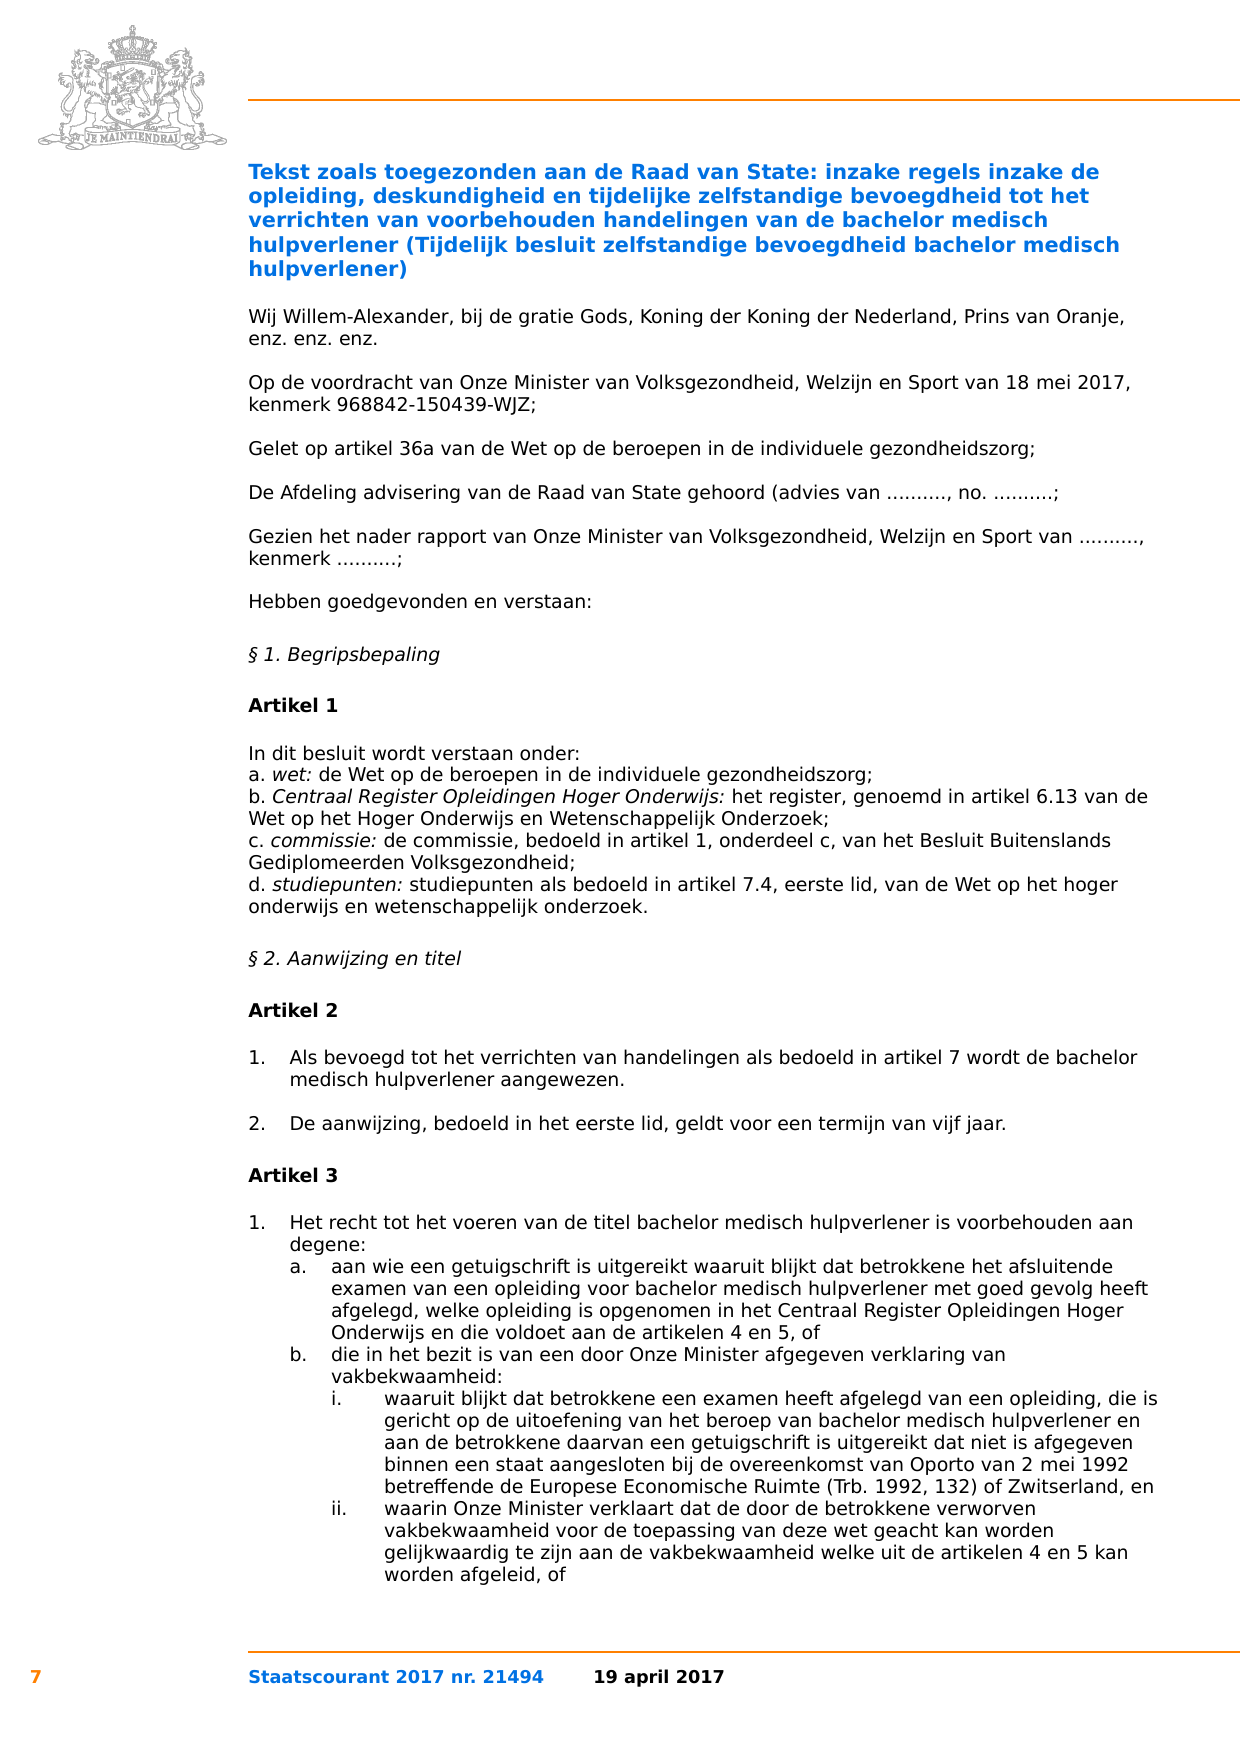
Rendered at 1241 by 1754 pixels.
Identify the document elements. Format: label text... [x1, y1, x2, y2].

text 1. Het recht tot het voeren van de titel bachelor medisch hulpverlener is voorbehouden aan degene: [248, 1212, 1163, 1256]
text ii. waarin Onze Minister verklaart dat de door de betrokkene verworven vakbekwaamheid voor de toepassing van deze wet geacht kan worden gelijkwaardig te zijn aan de vakbekwaamheid welke uit de artikelen 4 en 5 kan worden afgeleid, of [331, 1498, 1163, 1586]
text a. wet: de Wet op de beroepen in de individuele gezondheidszorg; [248, 764, 1163, 786]
text Wij Willem-Alexander, bij de gratie Gods, Koning der Koning der Nederland, Prins van Oranje, enz. enz. enz. [248, 306, 1163, 350]
text d. studiepunten: studiepunten als bedoeld in artikel 7.4, eerste lid, van de Wet op het hoger onderwijs en wetenschappelijk onderzoek. [248, 874, 1163, 918]
text Gelet op artikel 36a van de Wet op de beroepen in de individuele gezondheidszorg; [248, 438, 1163, 460]
subtitle Artikel 1 [248, 695, 1163, 717]
text 2. De aanwijzing, bedoeld in het eerste lid, geldt voor een termijn van vijf jaar. [248, 1113, 1163, 1135]
text a. aan wie een getuigschrift is uitgereikt waaruit blijkt dat betrokkene het afsluitende examen van een opleiding voor bachelor medisch hulpverlener met goed gevolg heeft afgelegd, welke opleiding is opgenomen in het Centraal Register Opleidingen Hoger Onderwijs en die voldoet aan de artikelen 4 en 5, of [289, 1256, 1163, 1344]
subtitle Artikel 2 [248, 1000, 1163, 1022]
text De Afdeling advisering van de Raad van State gehoord (advies van .........., no. ..........; [248, 482, 1163, 504]
subtitle Artikel 3 [248, 1165, 1163, 1187]
text i. waaruit blijkt dat betrokkene een examen heeft afgelegd van een opleiding, die is gericht op de uitoefening van het beroep van bachelor medisch hulpverlener en aan de betrokkene daarvan een getuigschrift is uitgereikt dat niet is afgegeven binnen een staat aangesloten bij de overeenkomst van Oporto van 2 mei 1992 betreffende de Europese Economische Ruimte (Trb. 1992, 132) of Zwitserland, en [331, 1388, 1163, 1498]
subtitle § 1. Begripsbepaling [248, 643, 1163, 665]
text 1. Als bevoegd tot het verrichten van handelingen als bedoeld in artikel 7 wordt de bachelor medisch hulpverlener aangewezen. [248, 1047, 1163, 1091]
subtitle Tekst zoals toegezonden aan de Raad van State: inzake regels inzake de opleiding, deskundigheid en tijdelijke zelfstandige bevoegdheid tot het verrichten van voorbehouden handelingen van de bachelor medisch hulpverlener (Tijdelijk besluit zelfstandige bevoegdheid bachelor medisch hulpverlener) [248, 160, 1163, 281]
text In dit besluit wordt verstaan onder: [248, 742, 1163, 764]
text b. Centraal Register Opleidingen Hoger Onderwijs: het register, genoemd in artikel 6.13 van de Wet op het Hoger Onderwijs en Wetenschappelijk Onderzoek; [248, 786, 1163, 830]
text b. die in het bezit is van een door Onze Minister afgegeven verklaring van vakbekwaamheid: [289, 1344, 1163, 1388]
text Hebben goedgevonden en verstaan: [248, 591, 1163, 613]
text c. commissie: de commissie, bedoeld in artikel 1, onderdeel c, van het Besluit Buitenslands Gediplomeerden Volksgezondheid; [248, 830, 1163, 874]
subtitle § 2. Aanwijzing en titel [248, 948, 1163, 970]
text Gezien het nader rapport van Onze Minister van Volksgezondheid, Welzijn en Sport van .........., kenmerk ..........; [248, 526, 1163, 569]
text Op de voordracht van Onze Minister van Volksgezondheid, Welzijn en Sport van 18 mei 2017, kenmerk 968842-150439-WJZ; [248, 372, 1163, 416]
picture [38, 25, 227, 150]
